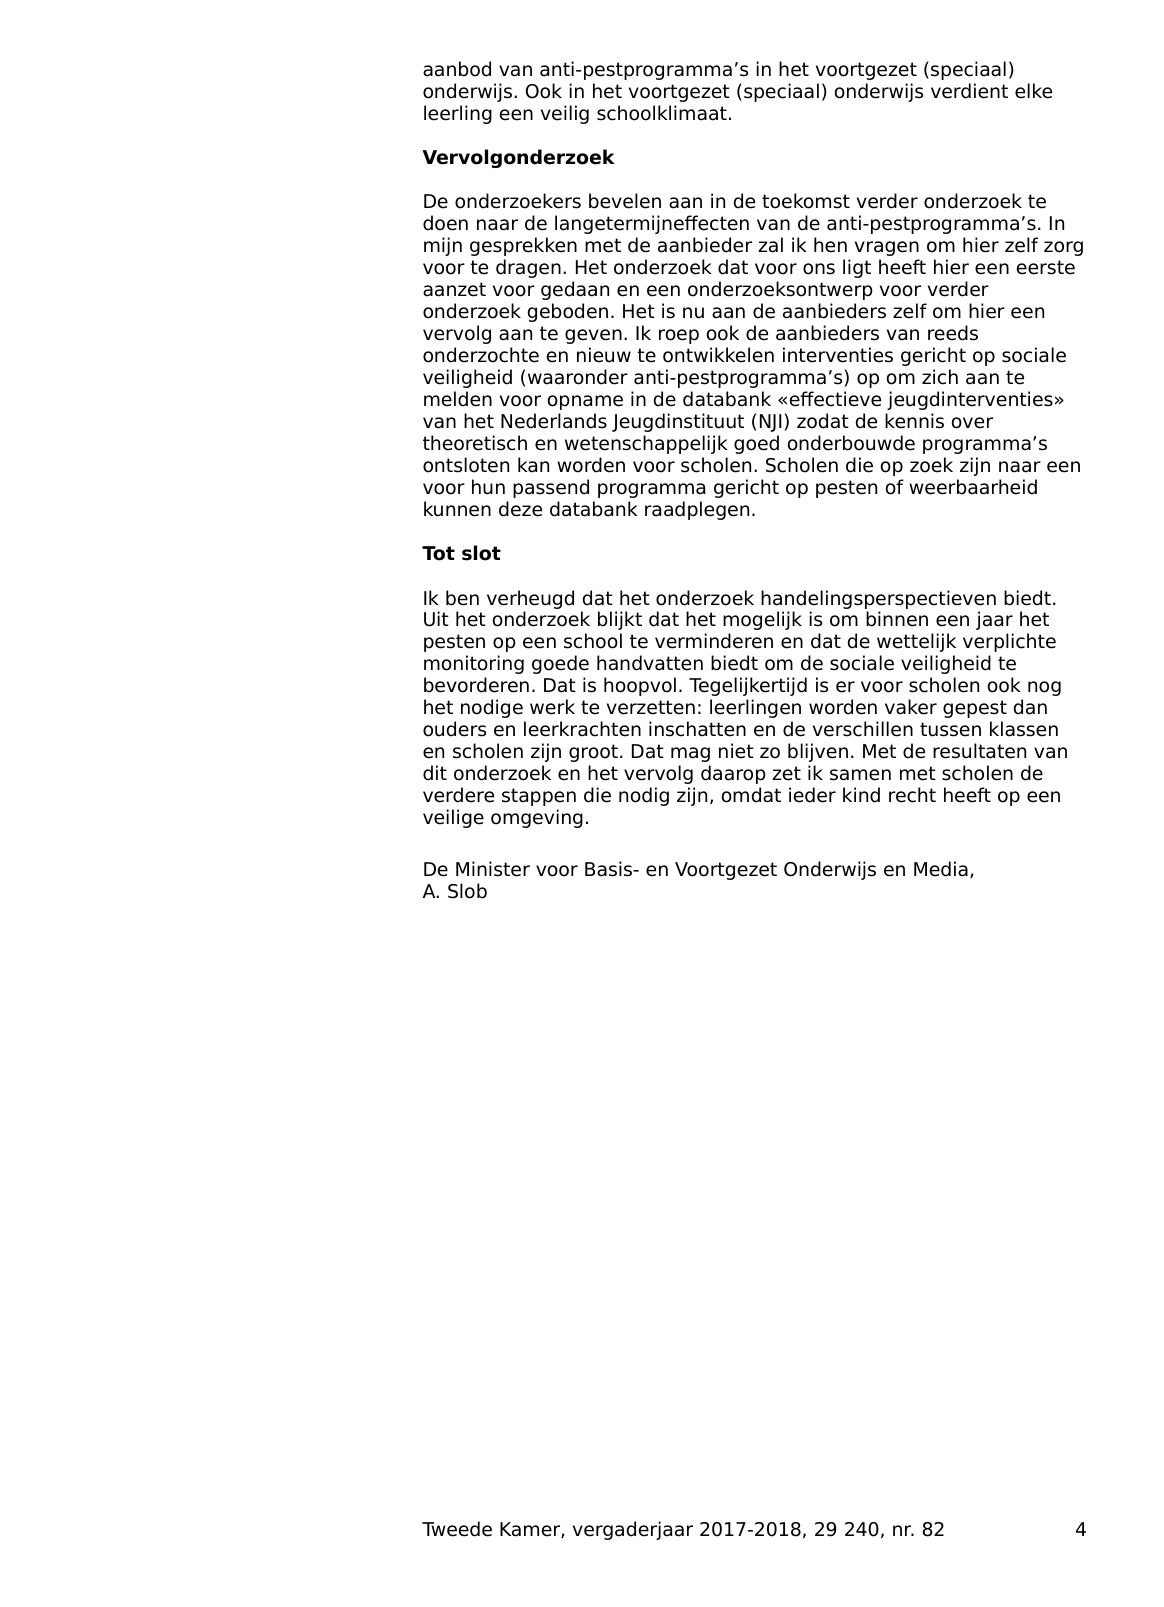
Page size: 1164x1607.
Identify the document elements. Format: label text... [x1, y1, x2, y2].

text De onderzoekers bevelen aan in de toekomst verder onderzoek te doen naar de langetermijneffecten van de anti-pestprogramma’s. In mijn gesprekken met de aanbieder zal ik hen vragen om hier zelf zorg voor te dragen. Het onderzoek dat voor ons ligt heeft hier een eerste aanzet voor gedaan en een onderzoeksontwerp voor verder onderzoek geboden. Het is nu aan de aanbieders zelf om hier een vervolg aan te geven. Ik roep ook de aanbieders van reeds onderzochte en nieuw te ontwikkelen interventies gericht op sociale veiligheid (waaronder anti-pestprogramma’s) op om zich aan te melden voor opname in de databank «effectieve jeugdinterventies» van het Nederlands Jeugdinstituut (NJI) zodat de kennis over theoretisch en wetenschappelijk goed onderbouwde programma’s ontsloten kan worden voor scholen. Scholen die op zoek zijn naar een voor hun passend programma gericht op pesten of weerbaarheid kunnen deze databank raadplegen. [422, 191, 1087, 521]
text Ik ben verheugd dat het onderzoek handelingsperspectieven biedt. Uit het onderzoek blijkt dat het mogelijk is om binnen een jaar het pesten op een school te verminderen en dat de wettelijk verplichte monitoring goede handvatten biedt om de sociale veiligheid te bevorderen. Dat is hoopvol. Tegelijkertijd is er voor scholen ook nog het nodige werk te verzetten: leerlingen worden vaker gepest dan ouders en leerkrachten inschatten en de verschillen tussen klassen en scholen zijn groot. Dat mag niet zo blijven. Met de resultaten van dit onderzoek en het vervolg daarop zet ik samen met scholen de verdere stappen die nodig zijn, omdat ieder kind recht heeft op een veilige omgeving. [422, 587, 1087, 829]
subtitle Vervolgonderzoek [422, 147, 1087, 169]
text aanbod van anti-pestprogramma’s in het voortgezet (speciaal) onderwijs. Ook in het voortgezet (speciaal) onderwijs verdient elke leerling een veilig schoolklimaat. [422, 59, 1087, 125]
subtitle Tot slot [422, 543, 1087, 565]
text De Minister voor Basis- en Voortgezet Onderwijs en Media, A. Slob [422, 859, 1087, 903]
